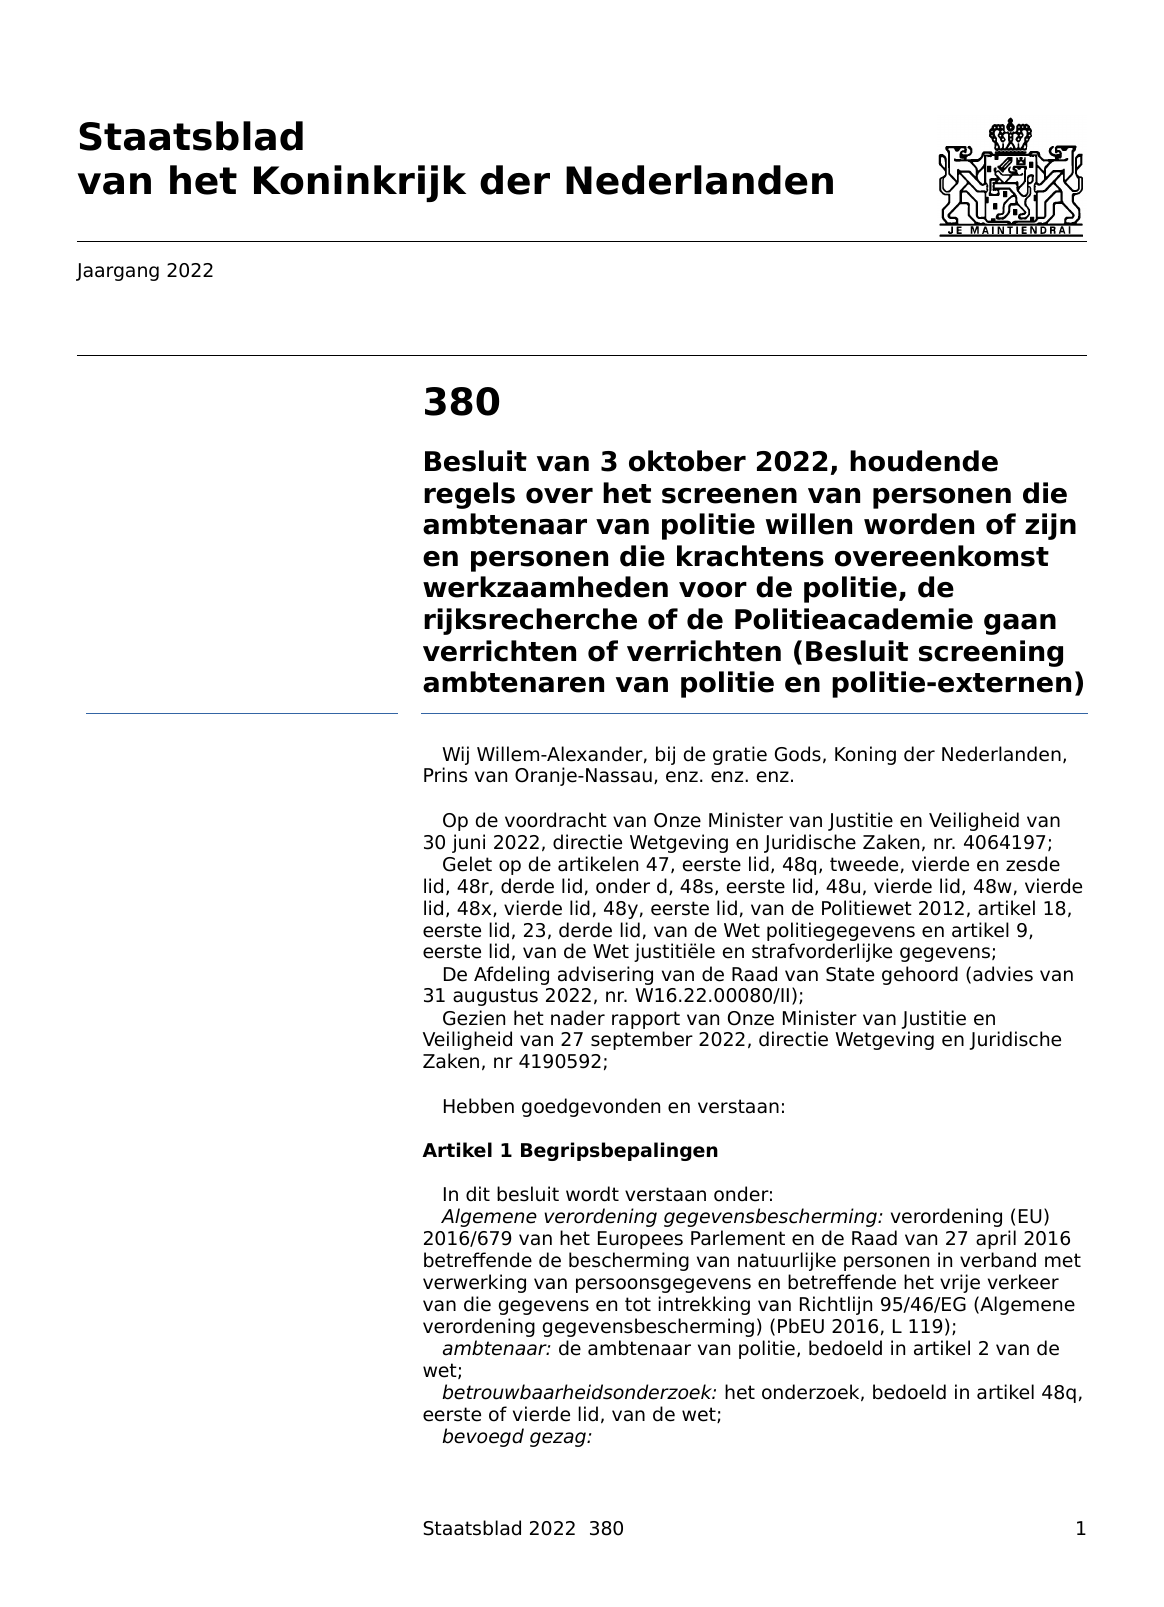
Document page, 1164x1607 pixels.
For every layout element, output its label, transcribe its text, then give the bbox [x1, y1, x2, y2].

text Algemene verordening gegevensbescherming: verordening (EU) 2016/679 van het Europees Parlement en de Raad van 27 april 2016 betreffende de bescherming van natuurlijke personen in verband met verwerking van persoonsgegevens en betreffende het vrije verkeer van die gegevens en tot intrekking van Richtlijn 95/46/EG (Algemene verordening gegevensbescherming) (PbEU 2016, L 119); [422, 1206, 1087, 1338]
text Besluit van 3 oktober 2022, houdende regels over het screenen van personen die ambtenaar van politie willen worden of zijn en personen die krachtens overeenkomst werkzaamheden voor de politie, de rijksrecherche of de Politieacademie gaan verrichten of verrichten (Besluit screening ambtenaren van politie en politie-externen) [422, 447, 1087, 699]
text Hebben goedgevonden en verstaan: [422, 1096, 1087, 1117]
text Gezien het nader rapport van Onze Minister van Justitie en Veiligheid van 27 september 2022, directie Wetgeving en Juridische Zaken, nr 4190592; [422, 1007, 1087, 1073]
table_cell Jaargang 2022 [77, 242, 1087, 355]
table_header Staatsblad van het Koninkrijk der Nederlanden [77, 100, 886, 241]
table_header [886, 100, 1087, 241]
subtitle Artikel 1 Begripsbepalingen [422, 1140, 1087, 1162]
text Op de voordracht van Onze Minister van Justitie en Veiligheid van 30 juni 2022, directie Wetgeving en Juridische Zaken, nr. 4064197; [422, 809, 1087, 853]
text bevoegd gezag: [422, 1426, 1087, 1448]
text Wij Willem-Alexander, bij de gratie Gods, Koning der Nederlanden, Prins van Oranje-Nassau, enz. enz. enz. [422, 743, 1087, 787]
text In dit besluit wordt verstaan onder: [422, 1184, 1087, 1206]
text betrouwbaarheidsonderzoek: het onderzoek, bedoeld in artikel 48q, eerste of vierde lid, van de wet; [422, 1382, 1087, 1426]
text ambtenaar: de ambtenaar van politie, bedoeld in artikel 2 van de wet; [422, 1338, 1087, 1382]
picture [936, 115, 1087, 240]
text De Afdeling advisering van de Raad van State gehoord (advies van 31 augustus 2022, nr. W16.22.00080/II); [422, 963, 1087, 1007]
text Gelet op de artikelen 47, eerste lid, 48q, tweede, vierde en zesde lid, 48r, derde lid, onder d, 48s, eerste lid, 48u, vierde lid, 48w, vierde lid, 48x, vierde lid, 48y, eerste lid, van de Politiewet 2012, artikel 18, eerste lid, 23, derde lid, van de Wet politiegegevens en artikel 9, eerste lid, van de Wet justitiële en strafvorderlijke gegevens; [422, 853, 1087, 963]
subtitle 380 [422, 381, 1087, 424]
